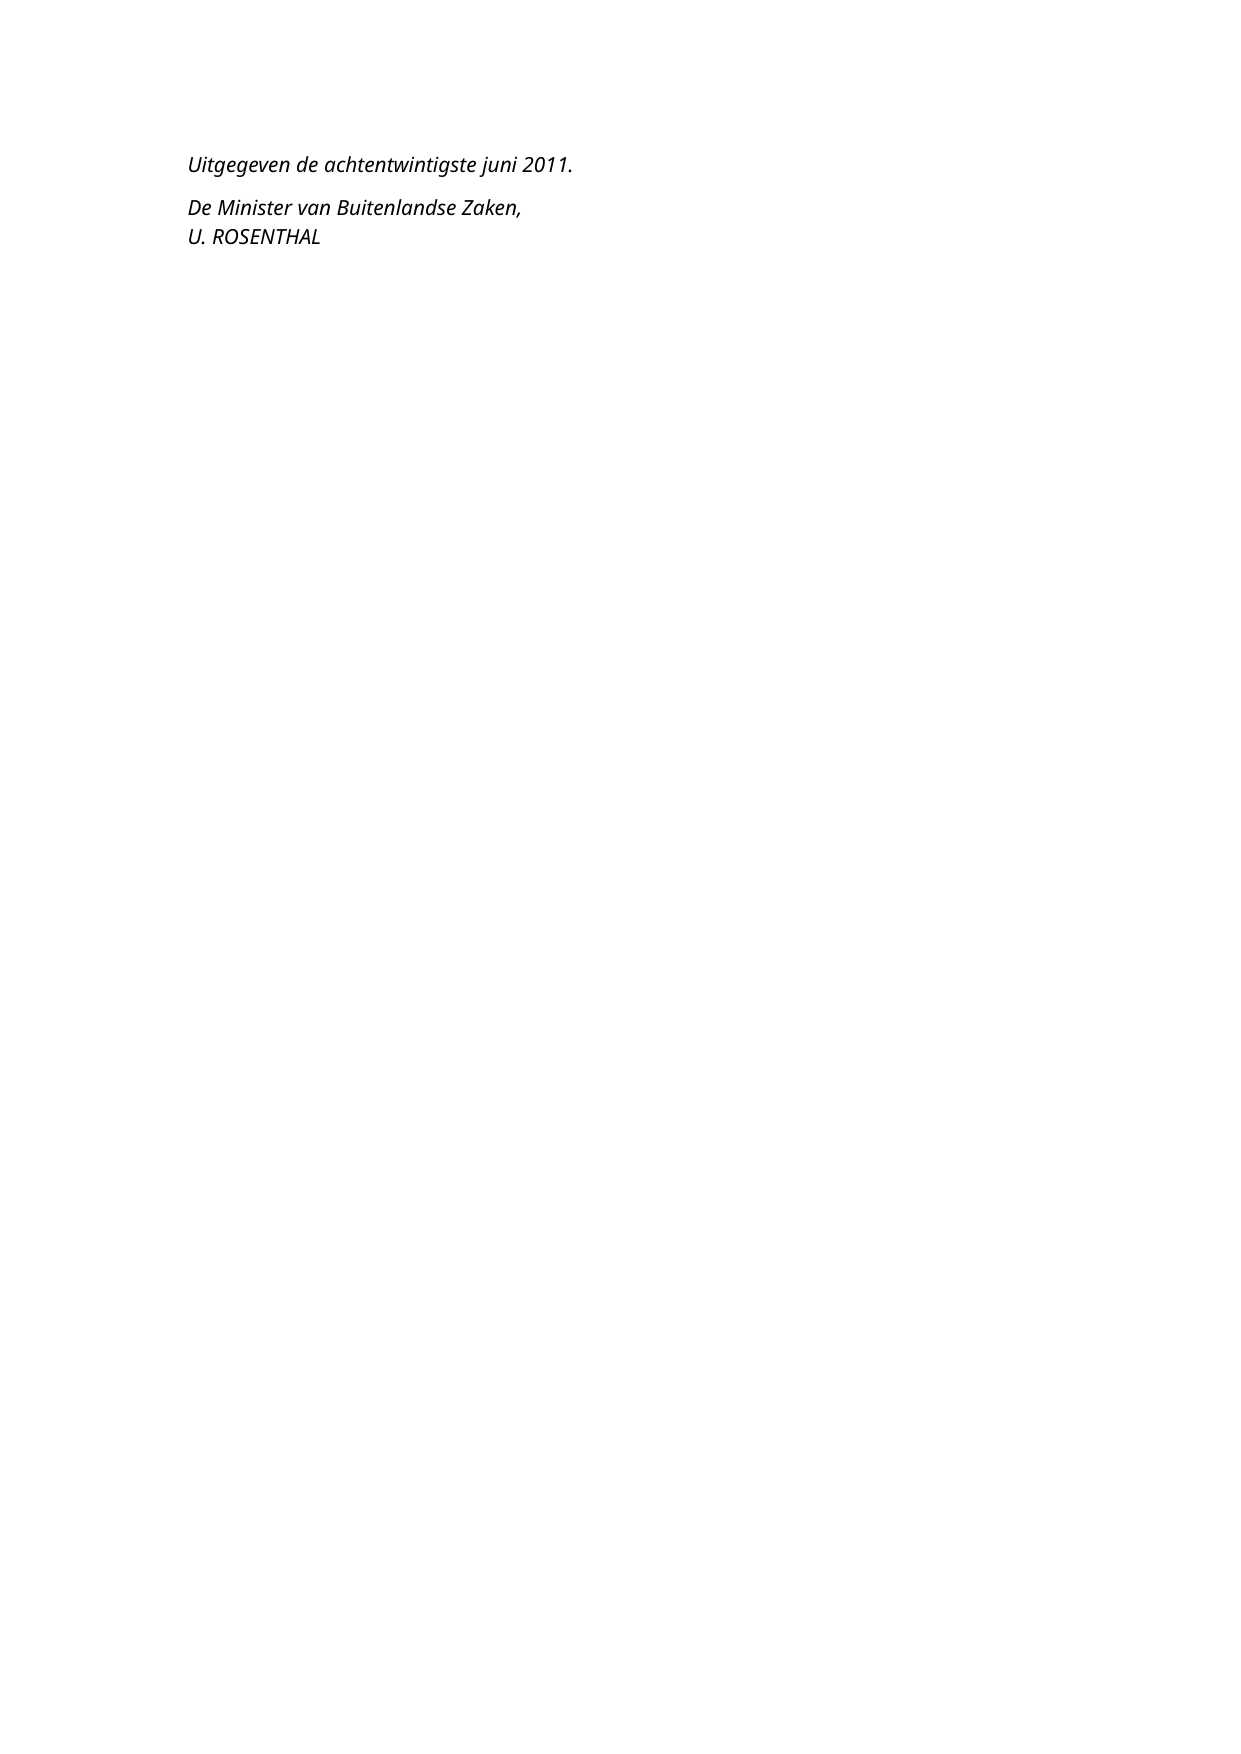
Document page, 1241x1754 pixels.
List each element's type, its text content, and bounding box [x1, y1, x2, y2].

text De Minister van Buitenlandse Zaken, [187, 193, 1053, 222]
text U. ROSENTHAL [187, 222, 1053, 250]
text Uitgegeven de achtentwintigste juni 2011. [187, 150, 1053, 178]
